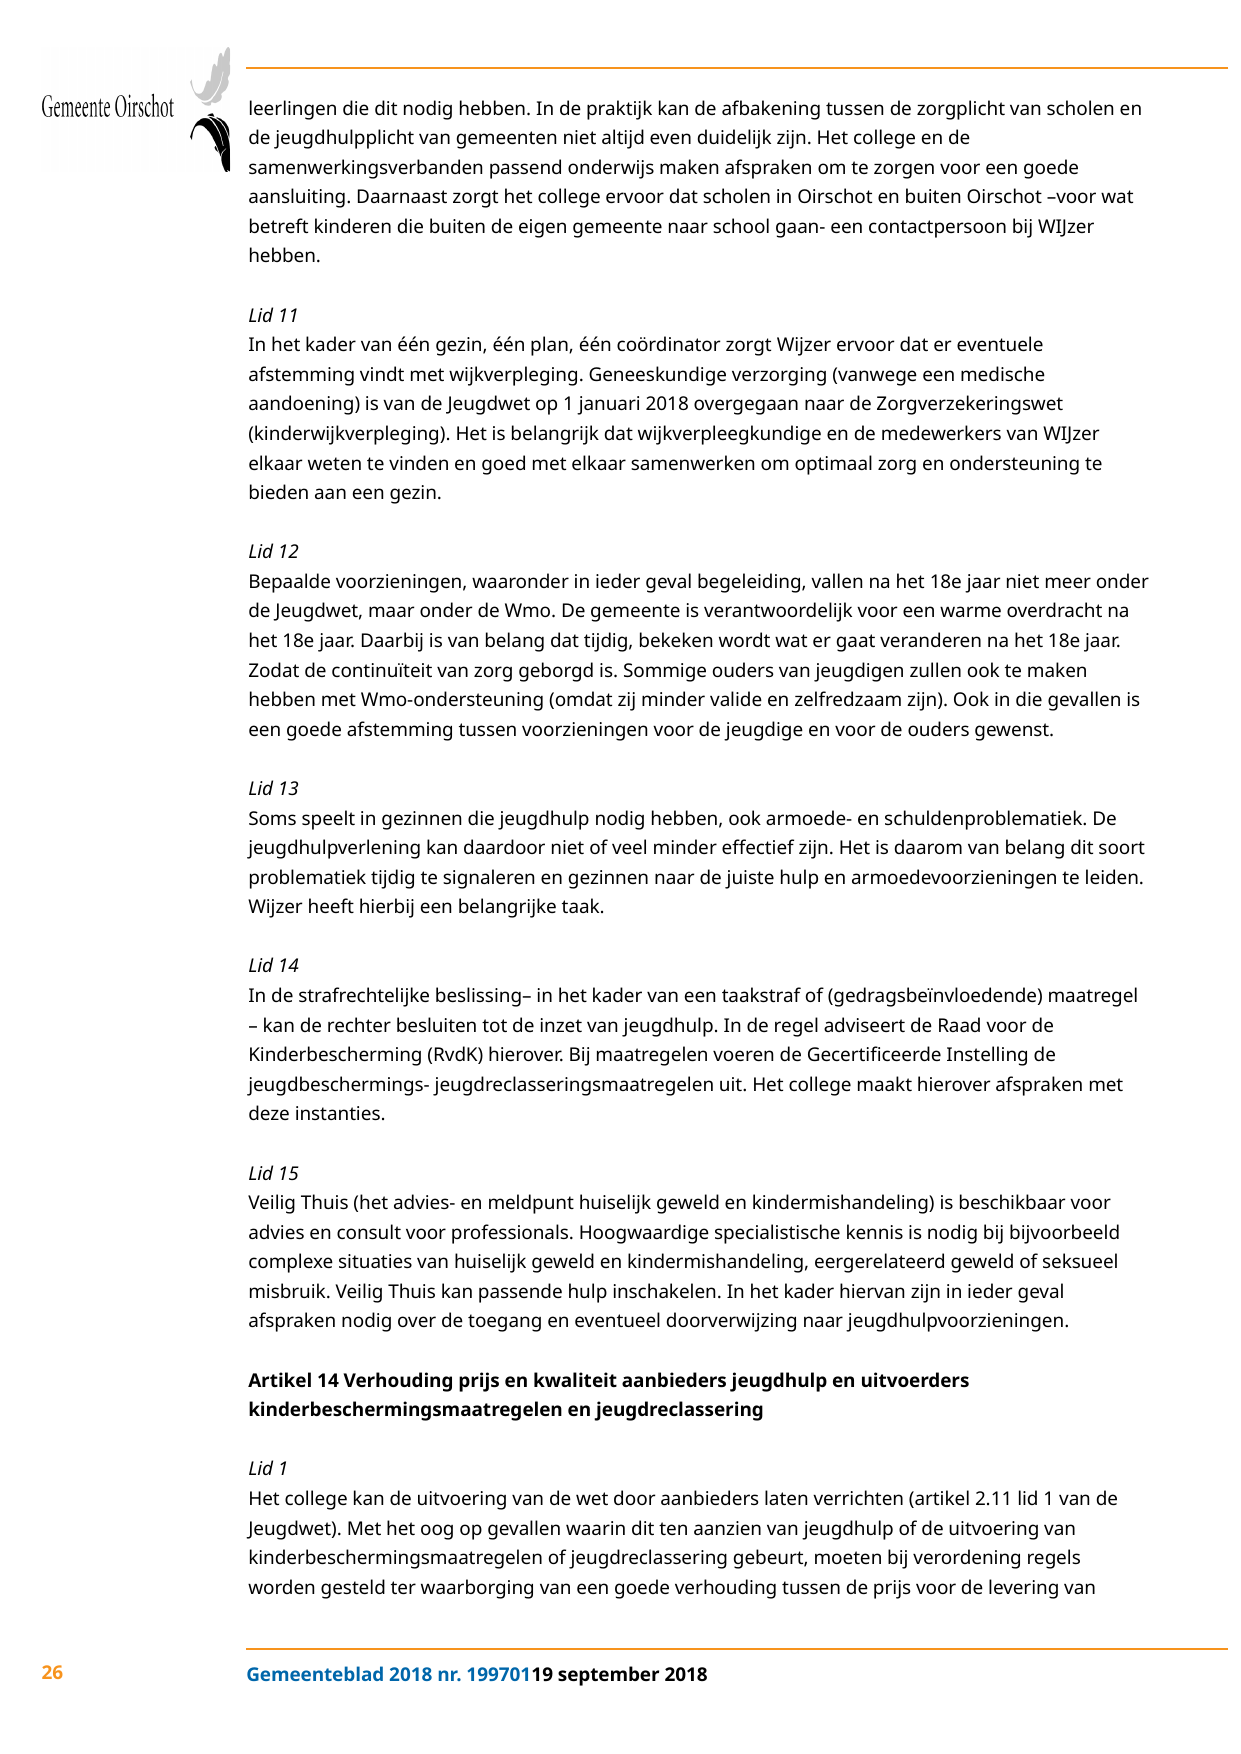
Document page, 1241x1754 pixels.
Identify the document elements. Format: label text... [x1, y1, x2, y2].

text leerlingen die dit nodig hebben. In de praktijk kan de afbakening tussen de zorgplicht van scholen en de jeugdhulpplicht van gemeenten niet altijd even duidelijk zijn. Het college en de samenwerkingsverbanden passend onderwijs maken afspraken om te zorgen voor een goede aansluiting. Daarnaast zorgt het college ervoor dat scholen in Oirschot en buiten Oirschot –voor wat betreft kinderen die buiten de eigen gemeente naar school gaan- een contactpersoon bij WIJzer hebben. [248, 95, 1152, 268]
text Artikel 14 Verhouding prijs en kwaliteit aanbieders jeugdhulp en uitvoerders kinderbeschermingsmaatregelen en jeugdreclassering [248, 1367, 1152, 1422]
text Het college kan de uitvoering van de wet door aanbieders laten verrichten (artikel 2.11 lid 1 van de Jeugdwet). Met het oog op gevallen waarin dit ten aanzien van jeugdhulp of de uitvoering van kinderbeschermingsmaatregelen of jeugdreclassering gebeurt, moeten bij verordening regels worden gesteld ter waarborging van een goede verhouding tussen de prijs voor de levering van [248, 1485, 1152, 1600]
text Soms speelt in gezinnen die jeugdhulp nodig hebben, ook armoede- en schuldenproblematiek. De jeugdhulpverlening kan daardoor niet of veel minder effectief zijn. Het is daarom van belang dit soort problematiek tijdig te signaleren en gezinnen naar de juiste hulp en armoedevoorzieningen te leiden. Wijzer heeft hierbij een belangrijke taak. [248, 805, 1152, 919]
text Lid 11 [248, 302, 1152, 328]
picture [41, 47, 231, 172]
text Lid 1 [248, 1456, 1152, 1481]
text Lid 12 [248, 538, 1152, 564]
text In het kader van één gezin, één plan, één coördinator zorgt Wijzer ervoor dat er eventuele afstemming vindt met wijkverpleging. Geneeskundige verzorging (vanwege een medische aandoening) is van de Jeugdwet op 1 januari 2018 overgegaan naar de Zorgverzekeringswet (kinderwijkverpleging). Het is belangrijk dat wijkverpleegkundige en de medewerkers van WIJzer elkaar weten te vinden en goed met elkaar samenwerken om optimaal zorg en ondersteuning te bieden aan een gezin. [248, 331, 1152, 505]
text In de strafrechtelijke beslissing– in het kader van een taakstraf of (gedragsbeïnvloedende) maatregel – kan de rechter besluiten tot de inzet van jeugdhulp. In de regel adviseert de Raad voor de Kinderbescherming (RvdK) hierover. Bij maatregelen voeren de Gecertificeerde Instelling de jeugdbeschermings- jeugdreclasseringsmaatregelen uit. Het college maakt hierover afspraken met deze instanties. [248, 982, 1152, 1126]
text Bepaalde voorzieningen, waaronder in ieder geval begeleiding, vallen na het 18e jaar niet meer onder de Jeugdwet, maar onder de Wmo. De gemeente is verantwoordelijk voor een warme overdracht na het 18e jaar. Daarbij is van belang dat tijdig, bekeken wordt wat er gaat veranderen na het 18e jaar. Zodat de continuïteit van zorg geborgd is. Sommige ouders van jeugdigen zullen ook te maken hebben met Wmo-ondersteuning (omdat zij minder valide en zelfredzaam zijn). Ook in die gevallen is een goede afstemming tussen voorzieningen voor de jeugdige en voor de ouders gewenst. [248, 568, 1152, 742]
text Lid 13 [248, 775, 1152, 801]
text Lid 14 [248, 953, 1152, 978]
text Veilig Thuis (het advies‐ en meldpunt huiselijk geweld en kindermishandeling) is beschikbaar voor advies en consult voor professionals. Hoogwaardige specialistische kennis is nodig bij bijvoorbeeld complexe situaties van huiselijk geweld en kindermishandeling, eergerelateerd geweld of seksueel misbruik. Veilig Thuis kan passende hulp inschakelen. In het kader hiervan zijn in ieder geval afspraken nodig over de toegang en eventueel doorverwijzing naar jeugdhulpvoorzieningen. [248, 1189, 1152, 1333]
text Lid 15 [248, 1160, 1152, 1186]
